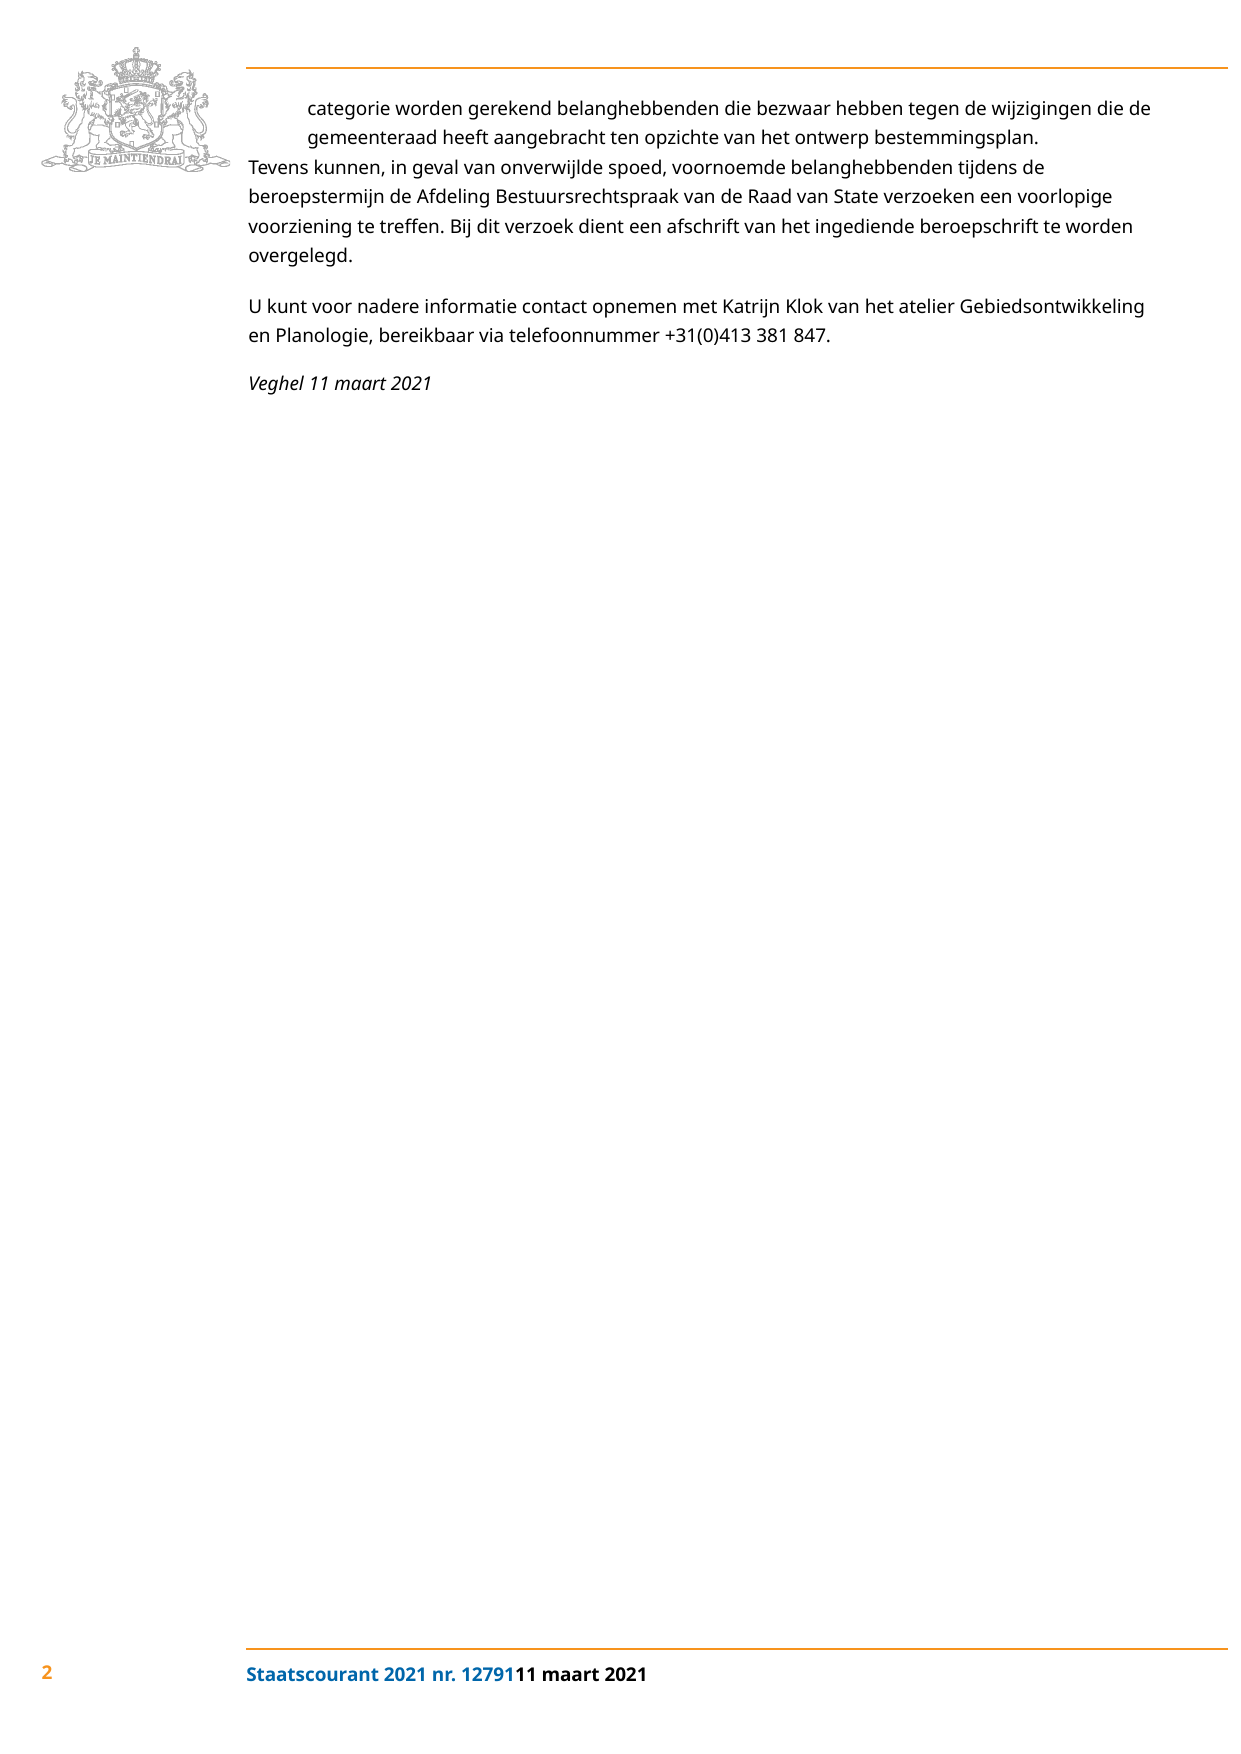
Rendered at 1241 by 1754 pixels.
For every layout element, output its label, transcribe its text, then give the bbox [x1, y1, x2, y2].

text Tevens kunnen, in geval van onverwijlde spoed, voornoemde belanghebbenden tijdens de beroepstermijn de Afdeling Bestuursrechtspraak van de Raad van State verzoeken een voorlopige voorziening te treffen. Bij dit verzoek dient een afschrift van het ingediende beroepschrift te worden overgelegd. [248, 154, 1152, 268]
text U kunt voor nadere informatie contact opnemen met Katrijn Klok van het atelier Gebiedsontwikkeling en Planologie, bereikbaar via telefoonnummer +31(0)413 381 847. [248, 293, 1152, 348]
list categorie worden gerekend belanghebbenden die bezwaar hebben tegen de wijzigingen die de gemeenteraad heeft aangebracht ten opzichte van het ontwerp bestemmingsplan. [248, 95, 1152, 150]
picture [41, 47, 231, 172]
text Veghel 11 maart 2021 [248, 371, 1152, 396]
